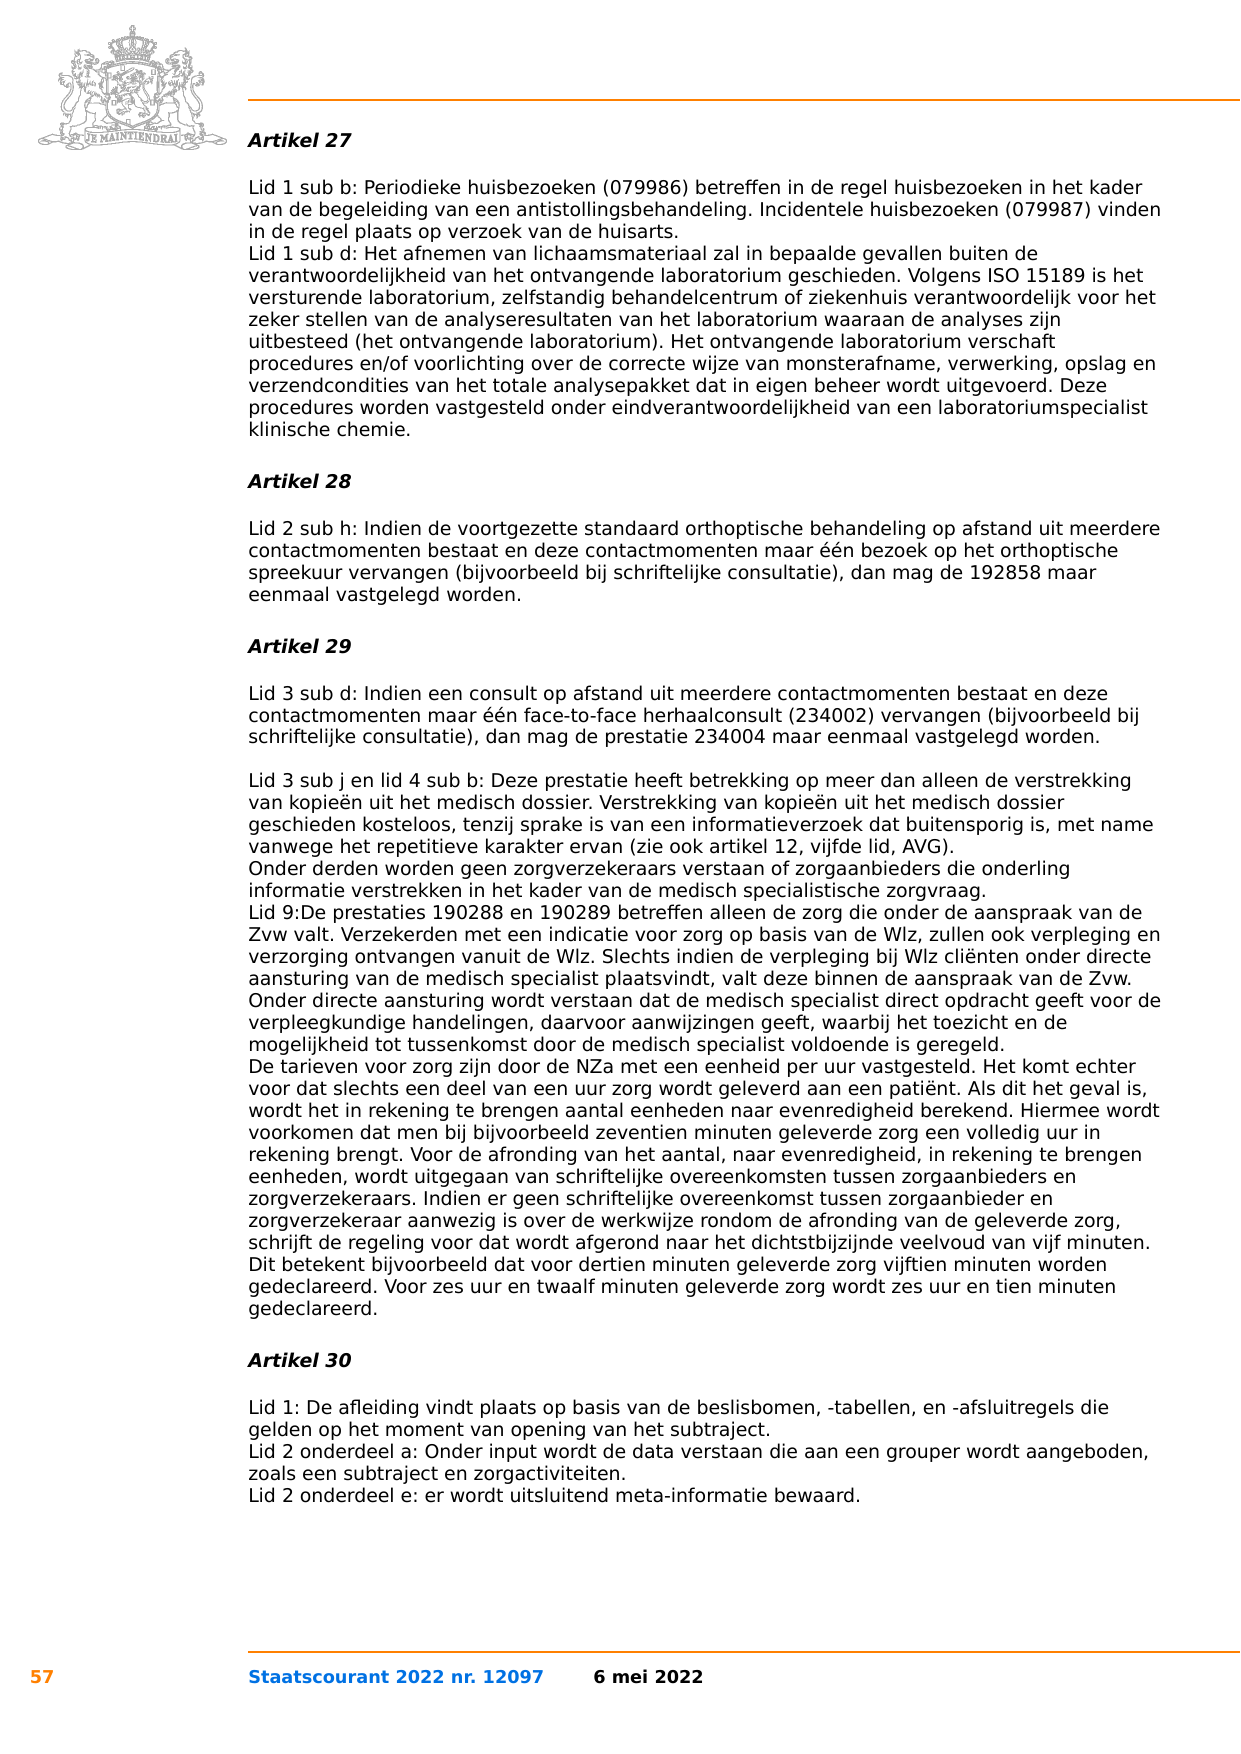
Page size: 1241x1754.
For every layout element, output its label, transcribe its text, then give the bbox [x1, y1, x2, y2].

text Lid 3 sub j en lid 4 sub b: Deze prestatie heeft betrekking op meer dan alleen de verstrekking van kopieën uit het medisch dossier. Verstrekking van kopieën uit het medisch dossier geschieden kosteloos, tenzij sprake is van een informatieverzoek dat buitensporig is, met name vanwege het repetitieve karakter ervan (zie ook artikel 12, vijfde lid, AVG). [248, 770, 1163, 858]
subtitle Artikel 29 [248, 636, 1163, 657]
text Lid 2 sub h: Indien de voortgezette standaard orthoptische behandeling op afstand uit meerdere contactmomenten bestaat en deze contactmomenten maar één bezoek op het orthoptische spreekuur vervangen (bijvoorbeeld bij schriftelijke consultatie), dan mag de 192858 maar eenmaal vastgelegd worden. [248, 518, 1163, 606]
picture [38, 25, 227, 150]
subtitle Artikel 28 [248, 471, 1163, 493]
subtitle Artikel 30 [248, 1350, 1163, 1372]
text Lid 2 onderdeel a: Onder input wordt de data verstaan die aan een grouper wordt aangeboden, zoals een subtraject en zorgactiviteiten. [248, 1441, 1163, 1485]
text Lid 3 sub d: Indien een consult op afstand uit meerdere contactmomenten bestaat en deze contactmomenten maar één face-to-face herhaalconsult (234002) vervangen (bijvoorbeeld bij schriftelijke consultatie), dan mag de prestatie 234004 maar eenmaal vastgelegd worden. [248, 682, 1163, 748]
subtitle Artikel 27 [248, 130, 1163, 152]
text Lid 1 sub b: Periodieke huisbezoeken (079986) betreffen in de regel huisbezoeken in het kader van de begeleiding van een antistollingsbehandeling. Incidentele huisbezoeken (079987) vinden in de regel plaats op verzoek van de huisarts. [248, 177, 1163, 243]
text De tarieven voor zorg zijn door de NZa met een eenheid per uur vastgesteld. Het komt echter voor dat slechts een deel van een uur zorg wordt geleverd aan een patiënt. Als dit het geval is, wordt het in rekening te brengen aantal eenheden naar evenredigheid berekend. Hiermee wordt voorkomen dat men bij bijvoorbeeld zeventien minuten geleverde zorg een volledig uur in rekening brengt. Voor de afronding van het aantal, naar evenredigheid, in rekening te brengen eenheden, wordt uitgegaan van schriftelijke overeenkomsten tussen zorgaanbieders en zorgverzekeraars. Indien er geen schriftelijke overeenkomst tussen zorgaanbieder en zorgverzekeraar aanwezig is over de werkwijze rondom de afronding van de geleverde zorg, schrijft de regeling voor dat wordt afgerond naar het dichtstbijzijnde veelvoud van vijf minuten. Dit betekent bijvoorbeeld dat voor dertien minuten geleverde zorg vijftien minuten worden gedeclareerd. Voor zes uur en twaalf minuten geleverde zorg wordt zes uur en tien minuten gedeclareerd. [248, 1056, 1163, 1320]
text Lid 2 onderdeel e: er wordt uitsluitend meta-informatie bewaard. [248, 1485, 1163, 1507]
text Onder derden worden geen zorgverzekeraars verstaan of zorgaanbieders die onderling informatie verstrekken in het kader van de medisch specialistische zorgvraag. [248, 858, 1163, 902]
text Lid 1 sub d: Het afnemen van lichaamsmateriaal zal in bepaalde gevallen buiten de verantwoordelijkheid van het ontvangende laboratorium geschieden. Volgens ISO 15189 is het versturende laboratorium, zelfstandig behandelcentrum of ziekenhuis verantwoordelijk voor het zeker stellen van de analyseresultaten van het laboratorium waaraan de analyses zijn uitbesteed (het ontvangende laboratorium). Het ontvangende laboratorium verschaft procedures en/of voorlichting over de correcte wijze van monsterafname, verwerking, opslag en verzendcondities van het totale analysepakket dat in eigen beheer wordt uitgevoerd. Deze procedures worden vastgesteld onder eindverantwoordelijkheid van een laboratoriumspecialist klinische chemie. [248, 243, 1163, 441]
text Lid 9:De prestaties 190288 en 190289 betreffen alleen de zorg die onder de aanspraak van de Zvw valt. Verzekerden met een indicatie voor zorg op basis van de Wlz, zullen ook verpleging en verzorging ontvangen vanuit de Wlz. Slechts indien de verpleging bij Wlz cliënten onder directe aansturing van de medisch specialist plaatsvindt, valt deze binnen de aanspraak van de Zvw. Onder directe aansturing wordt verstaan dat de medisch specialist direct opdracht geeft voor de verpleegkundige handelingen, daarvoor aanwijzingen geeft, waarbij het toezicht en de mogelijkheid tot tussenkomst door de medisch specialist voldoende is geregeld. [248, 902, 1163, 1056]
text Lid 1: De afleiding vindt plaats op basis van de beslisbomen, -tabellen, en -afsluitregels die gelden op het moment van opening van het subtraject. [248, 1397, 1163, 1441]
